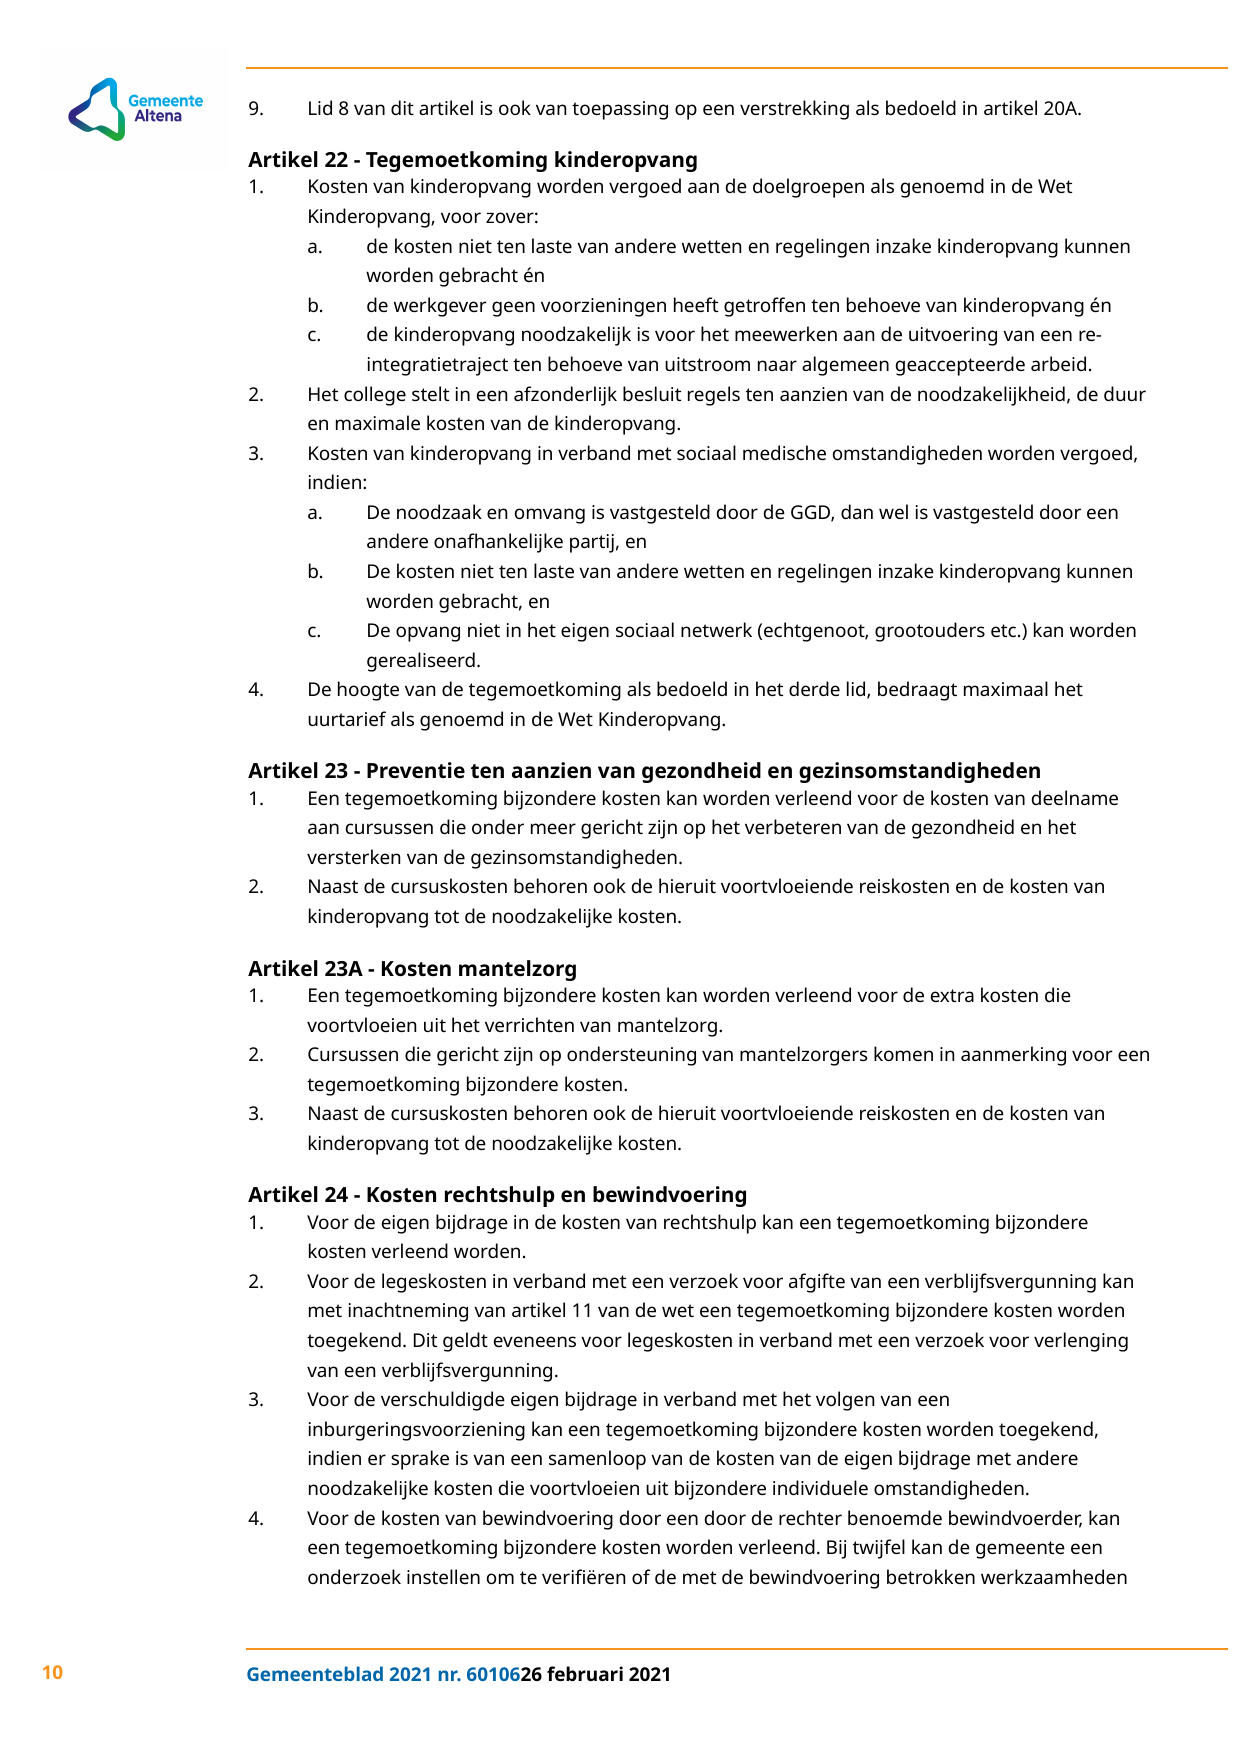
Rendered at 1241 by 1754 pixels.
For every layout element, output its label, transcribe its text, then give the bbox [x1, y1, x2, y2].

picture [41, 47, 231, 172]
list Een tegemoetkoming bijzondere kosten kan worden verleend voor de kosten van deelname aan cursussen die onder meer gericht zijn op het verbeteren van de gezondheid en het versterken van de gezinsomstandigheden. [248, 785, 1152, 870]
list Naast de cursuskosten behoren ook de hieruit voortvloeiende reiskosten en de kosten van kinderopvang tot de noodzakelijke kosten. [248, 874, 1152, 929]
list Lid 8 van dit artikel is ook van toepassing op een verstrekking als bedoeld in artikel 20A. [248, 95, 1152, 121]
list Cursussen die gericht zijn op ondersteuning van mantelzorgers komen in aanmerking voor een tegemoetkoming bijzondere kosten. [248, 1041, 1152, 1097]
list De opvang niet in het eigen sociaal netwerk (echtgenoot, grootouders etc.) kan worden gerealiseerd. [307, 617, 1152, 673]
list de kosten niet ten laste van andere wetten en regelingen inzake kinderopvang kunnen worden gebracht én [307, 233, 1152, 288]
list Voor de eigen bijdrage in de kosten van rechtshulp kan een tegemoetkoming bijzondere kosten verleend worden. [248, 1209, 1152, 1264]
text Artikel 22 - Tegemoetkoming kinderopvang [248, 145, 1152, 174]
list De hoogte van de tegemoetkoming als bedoeld in het derde lid, bedraagt maximaal het uurtarief als genoemd in de Wet Kinderopvang. [248, 677, 1152, 732]
list Voor de kosten van bewindvoering door een door de rechter benoemde bewindvoerder, kan een tegemoetkoming bijzondere kosten worden verleend. Bij twijfel kan de gemeente een onderzoek instellen om te verifiëren of de met de bewindvoering betrokken werkzaamheden [248, 1505, 1152, 1590]
list De noodzaak en omvang is vastgesteld door de GGD, dan wel is vastgesteld door een andere onafhankelijke partij, en [307, 499, 1152, 554]
list Kosten van kinderopvang in verband met sociaal medische omstandigheden worden vergoed, indien: [248, 440, 1152, 495]
list Kosten van kinderopvang worden vergoed aan de doelgroepen als genoemd in de Wet Kinderopvang, voor zover: [248, 174, 1152, 229]
text Artikel 23 - Preventie ten aanzien van gezondheid en gezinsomstandigheden [248, 757, 1152, 785]
list Een tegemoetkoming bijzondere kosten kan worden verleend voor de extra kosten die voortvloeien uit het verrichten van mantelzorg. [248, 982, 1152, 1037]
text Artikel 23A - Kosten mantelzorg [248, 954, 1152, 982]
list Voor de verschuldigde eigen bijdrage in verband met het volgen van een inburgeringsvoorziening kan een tegemoetkoming bijzondere kosten worden toegekend, indien er sprake is van een samenloop van de kosten van de eigen bijdrage met andere noodzakelijke kosten die voortvloeien uit bijzondere individuele omstandigheden. [248, 1386, 1152, 1501]
list Het college stelt in een afzonderlijk besluit regels ten aanzien van de noodzakelijkheid, de duur en maximale kosten van de kinderopvang. [248, 381, 1152, 436]
list De kosten niet ten laste van andere wetten en regelingen inzake kinderopvang kunnen worden gebracht, en [307, 558, 1152, 613]
list Naast de cursuskosten behoren ook de hieruit voortvloeiende reiskosten en de kosten van kinderopvang tot de noodzakelijke kosten. [248, 1101, 1152, 1156]
list Voor de legeskosten in verband met een verzoek voor afgifte van een verblijfsvergunning kan met inachtneming van artikel 11 van de wet een tegemoetkoming bijzondere kosten worden toegekend. Dit geldt eveneens voor legeskosten in verband met een verzoek voor verlenging van een verblijfsvergunning. [248, 1268, 1152, 1383]
list de kinderopvang noodzakelijk is voor het meewerken aan de uitvoering van een re-integratietraject ten behoeve van uitstroom naar algemeen geaccepteerde arbeid. [307, 322, 1152, 377]
text Artikel 24 - Kosten rechtshulp en bewindvoering [248, 1181, 1152, 1209]
list de werkgever geen voorzieningen heeft getroffen ten behoeve van kinderopvang én [307, 292, 1152, 318]
